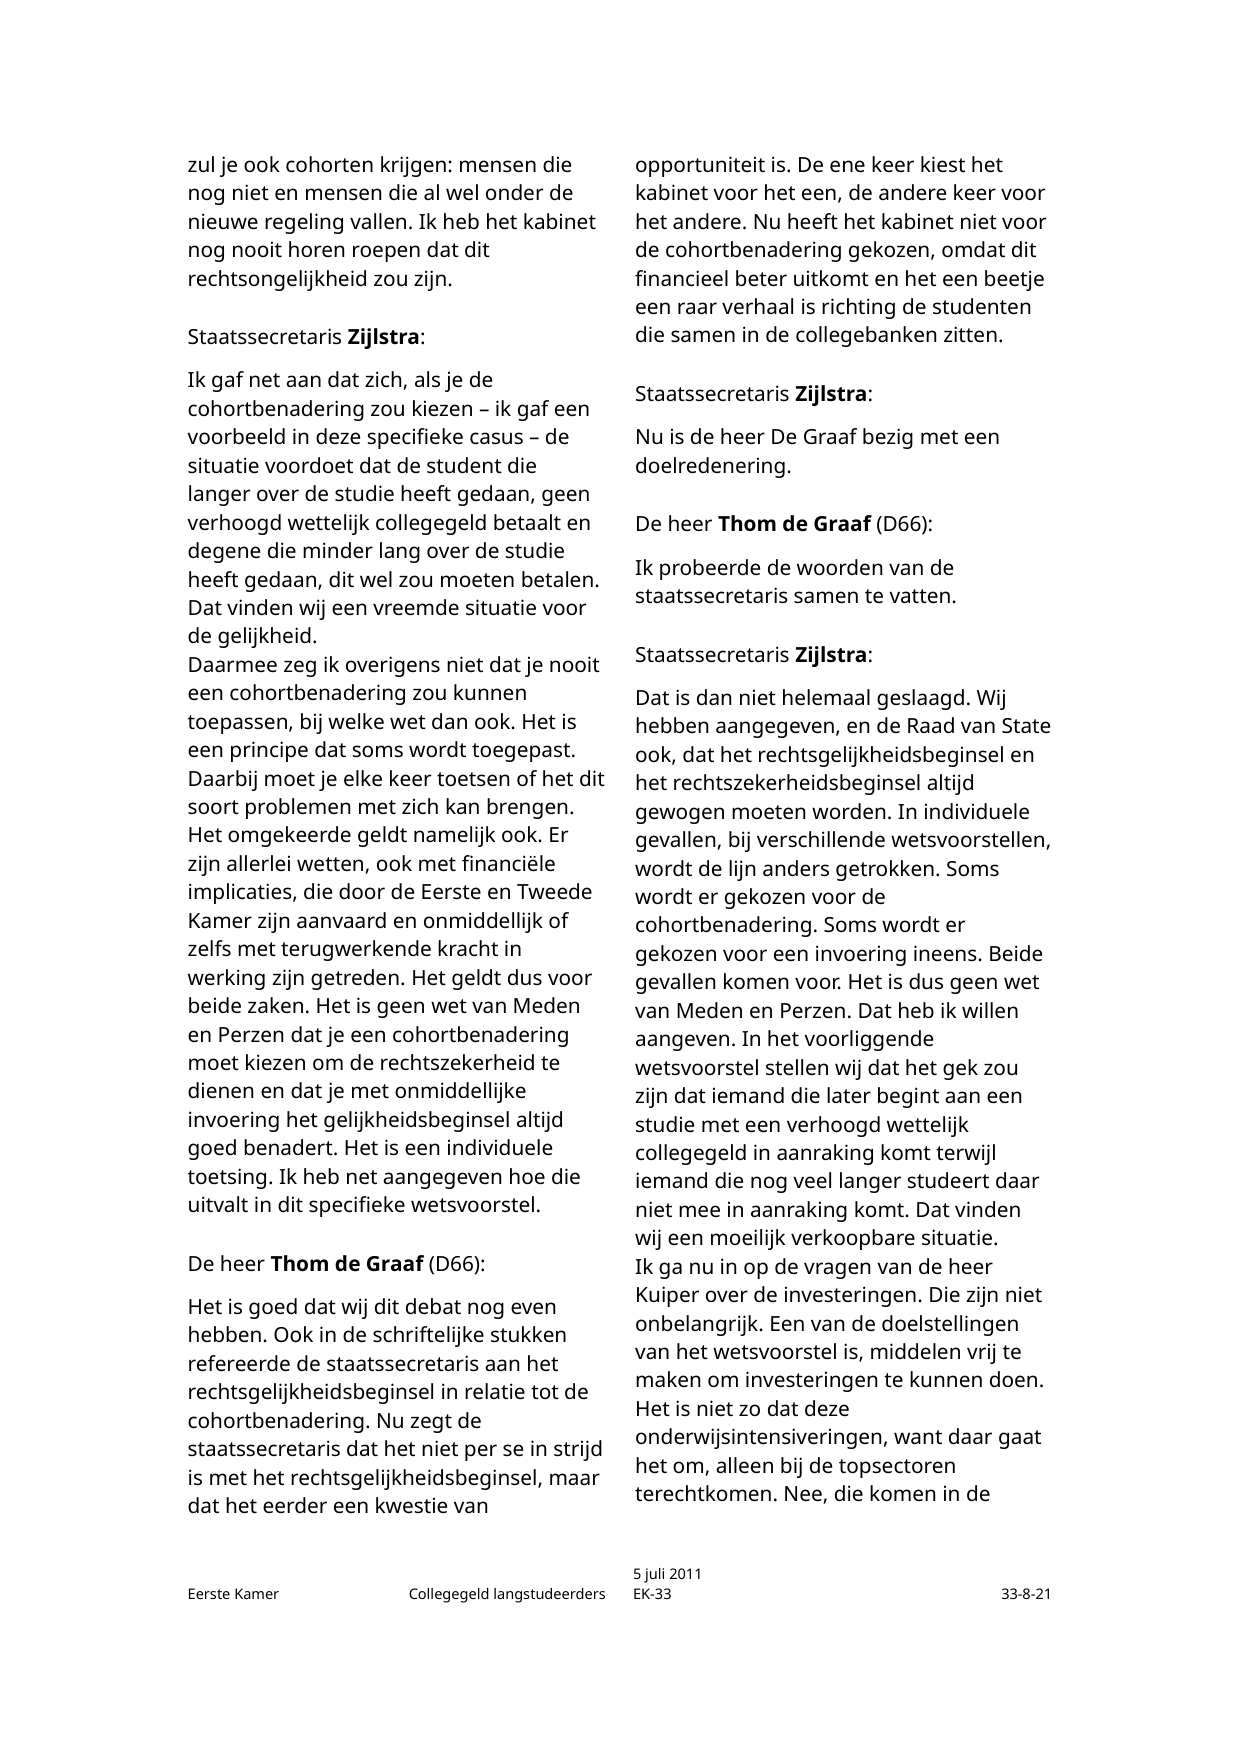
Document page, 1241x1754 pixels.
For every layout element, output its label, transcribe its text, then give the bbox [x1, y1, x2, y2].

text Staatssecretaris Zijlstra: [635, 640, 1053, 668]
text Het is goed dat wij dit debat nog even hebben. Ook in de schriftelijke stukken refereerde de staatssecretaris aan het rechtsgelijkheidsbeginsel in relatie tot de cohortbenadering. Nu zegt de staatssecretaris dat het niet per se in strijd is met het rechtsgelijkheidsbeginsel, maar dat het eerder een kwestie van [187, 1292, 605, 1520]
text Daarmee zeg ik overigens niet dat je nooit een cohortbenadering zou kunnen toepassen, bij welke wet dan ook. Het is een principe dat soms wordt toegepast. Daarbij moet je elke keer toetsen of het dit soort problemen met zich kan brengen. Het omgekeerde geldt namelijk ook. Er zijn allerlei wetten, ook met financiële implicaties, die door de Eerste en Tweede Kamer zijn aanvaard en onmiddellijk of zelfs met terugwerkende kracht in werking zijn getreden. Het geldt dus voor beide zaken. Het is geen wet van Meden en Perzen dat je een cohortbenadering moet kiezen om de rechtszekerheid te dienen en dat je met onmiddellijke invoering het gelijkheidsbeginsel altijd goed benadert. Het is een individuele toetsing. Ik heb net aangegeven hoe die uitvalt in dit specifieke wetsvoorstel. [187, 650, 605, 1219]
text Staatssecretaris Zijlstra: [187, 322, 605, 351]
text zul je ook cohorten krijgen: mensen die nog niet en mensen die al wel onder de nieuwe regeling vallen. Ik heb het kabinet nog nooit horen roepen dat dit rechtsongelijkheid zou zijn. [187, 150, 605, 292]
text Dat is dan niet helemaal geslaagd. Wij hebben aangegeven, en de Raad van State ook, dat het rechtsgelijkheidsbeginsel en het rechtszekerheidsbeginsel altijd gewogen moeten worden. In individuele gevallen, bij verschillende wetsvoorstellen, wordt de lijn anders getrokken. Soms wordt er gekozen voor de cohortbenadering. Soms wordt er gekozen voor een invoering ineens. Beide gevallen komen voor. Het is dus geen wet van Meden en Perzen. Dat heb ik willen aangeven. In het voorliggende wetsvoorstel stellen wij dat het gek zou zijn dat iemand die later begint aan een studie met een verhoogd wettelijk collegegeld in aanraking komt terwijl iemand die nog veel langer studeert daar niet mee in aanraking komt. Dat vinden wij een moeilijk verkoopbare situatie. [635, 683, 1053, 1252]
text Ik ga nu in op de vragen van de heer Kuiper over de investeringen. Die zijn niet onbelangrijk. Een van de doelstellingen van het wetsvoorstel is, middelen vrij te maken om investeringen te kunnen doen. Het is niet zo dat deze onderwijsintensiveringen, want daar gaat het om, alleen bij de topsectoren terechtkomen. Nee, die komen in de [635, 1252, 1053, 1508]
text De heer Thom de Graaf (D66): [187, 1249, 605, 1277]
text Ik probeerde de woorden van de staatssecretaris samen te vatten. [635, 553, 1053, 610]
text opportuniteit is. De ene keer kiest het kabinet voor het een, de andere keer voor het andere. Nu heeft het kabinet niet voor de cohortbenadering gekozen, omdat dit financieel beter uitkomt en het een beetje een raar verhaal is richting de studenten die samen in de collegebanken zitten. [635, 150, 1053, 349]
text De heer Thom de Graaf (D66): [635, 509, 1053, 538]
text Ik gaf net aan dat zich, als je de cohortbenadering zou kiezen – ik gaf een voorbeeld in deze specifieke casus – de situatie voordoet dat de student die langer over de studie heeft gedaan, geen verhoogd wettelijk collegegeld betaalt en degene die minder lang over de studie heeft gedaan, dit wel zou moeten betalen. Dat vinden wij een vreemde situatie voor de gelijkheid. [187, 366, 605, 650]
text Nu is de heer De Graaf bezig met een doelredenering. [635, 422, 1053, 479]
text Staatssecretaris Zijlstra: [635, 379, 1053, 407]
